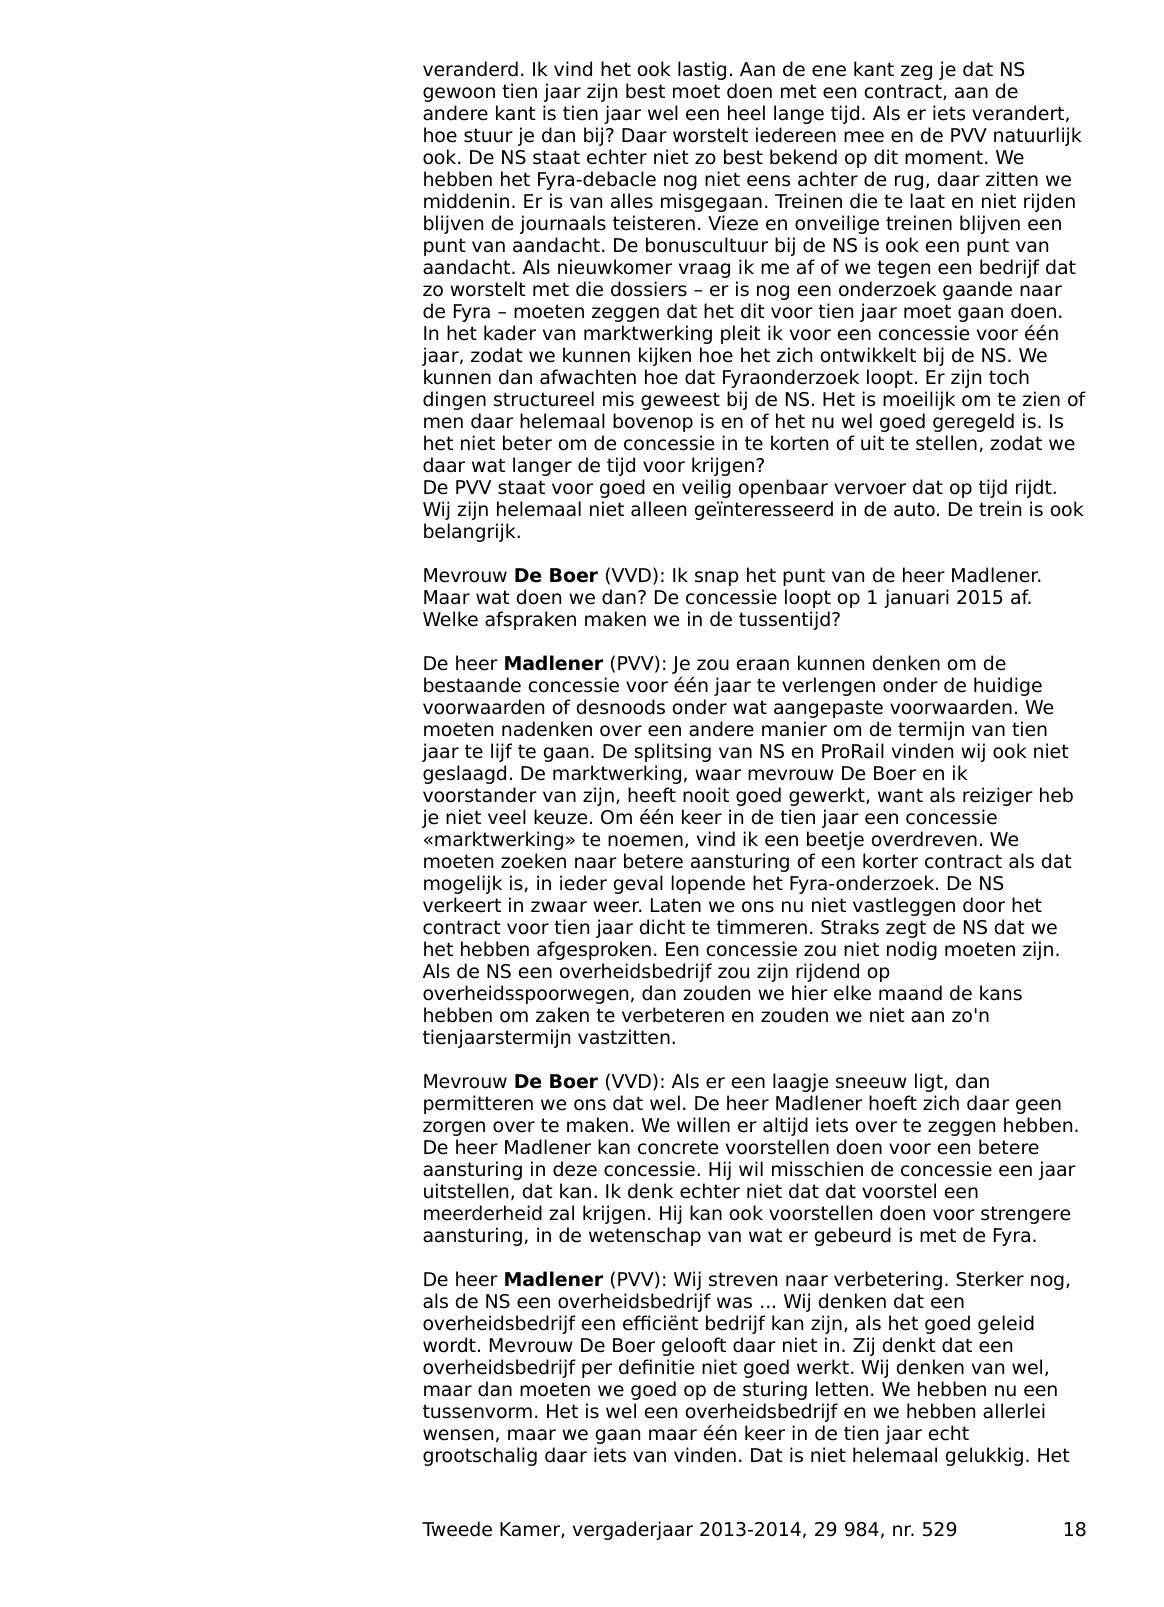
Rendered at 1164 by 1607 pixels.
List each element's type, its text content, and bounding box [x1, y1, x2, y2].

text Mevrouw De Boer (VVD): Als er een laagje sneeuw ligt, dan permitteren we ons dat wel. De heer Madlener hoeft zich daar geen zorgen over te maken. We willen er altijd iets over te zeggen hebben. De heer Madlener kan concrete voorstellen doen voor een betere aansturing in deze concessie. Hij wil misschien de concessie een jaar uitstellen, dat kan. Ik denk echter niet dat dat voorstel een meerderheid zal krijgen. Hij kan ook voorstellen doen voor strengere aansturing, in de wetenschap van wat er gebeurd is met de Fyra. [422, 1071, 1087, 1247]
text De heer Madlener (PVV): Wij streven naar verbetering. Sterker nog, als de NS een overheidsbedrijf was ... Wij denken dat een overheidsbedrijf een efficiënt bedrijf kan zijn, als het goed geleid wordt. Mevrouw De Boer gelooft daar niet in. Zij denkt dat een overheidsbedrijf per definitie niet goed werkt. Wij denken van wel, maar dan moeten we goed op de sturing letten. We hebben nu een tussenvorm. Het is wel een overheidsbedrijf en we hebben allerlei wensen, maar we gaan maar één keer in de tien jaar echt grootschalig daar iets van vinden. Dat is niet helemaal gelukkig. Het [422, 1269, 1087, 1467]
text De heer Madlener (PVV): Je zou eraan kunnen denken om de bestaande concessie voor één jaar te verlengen onder de huidige voorwaarden of desnoods onder wat aangepaste voorwaarden. We moeten nadenken over een andere manier om de termijn van tien jaar te lijf te gaan. De splitsing van NS en ProRail vinden wij ook niet geslaagd. De marktwerking, waar mevrouw De Boer en ik voorstander van zijn, heeft nooit goed gewerkt, want als reiziger heb je niet veel keuze. Om één keer in de tien jaar een concessie «marktwerking» te noemen, vind ik een beetje overdreven. We moeten zoeken naar betere aansturing of een korter contract als dat mogelijk is, in ieder geval lopende het Fyra-onderzoek. De NS verkeert in zwaar weer. Laten we ons nu niet vastleggen door het contract voor tien jaar dicht te timmeren. Straks zegt de NS dat we het hebben afgesproken. Een concessie zou niet nodig moeten zijn. Als de NS een overheidsbedrijf zou zijn rijdend op overheidsspoorwegen, dan zouden we hier elke maand de kans hebben om zaken te verbeteren en zouden we niet aan zo'n tienjaarstermijn vastzitten. [422, 653, 1087, 1048]
text Mevrouw De Boer (VVD): Ik snap het punt van de heer Madlener. Maar wat doen we dan? De concessie loopt op 1 januari 2015 af. Welke afspraken maken we in de tussentijd? [422, 565, 1087, 631]
text De PVV staat voor goed en veilig openbaar vervoer dat op tijd rijdt. Wij zijn helemaal niet alleen geïnteresseerd in de auto. De trein is ook belangrijk. [422, 477, 1087, 543]
text veranderd. Ik vind het ook lastig. Aan de ene kant zeg je dat NS gewoon tien jaar zijn best moet doen met een contract, aan de andere kant is tien jaar wel een heel lange tijd. Als er iets verandert, hoe stuur je dan bij? Daar worstelt iedereen mee en de PVV natuurlijk ook. De NS staat echter niet zo best bekend op dit moment. We hebben het Fyra-debacle nog niet eens achter de rug, daar zitten we middenin. Er is van alles misgegaan. Treinen die te laat en niet rijden blijven de journaals teisteren. Vieze en onveilige treinen blijven een punt van aandacht. De bonuscultuur bij de NS is ook een punt van aandacht. Als nieuwkomer vraag ik me af of we tegen een bedrijf dat zo worstelt met die dossiers – er is nog een onderzoek gaande naar de Fyra – moeten zeggen dat het dit voor tien jaar moet gaan doen. In het kader van marktwerking pleit ik voor een concessie voor één jaar, zodat we kunnen kijken hoe het zich ontwikkelt bij de NS. We kunnen dan afwachten hoe dat Fyraonderzoek loopt. Er zijn toch dingen structureel mis geweest bij de NS. Het is moeilijk om te zien of men daar helemaal bovenop is en of het nu wel goed geregeld is. Is het niet beter om de concessie in te korten of uit te stellen, zodat we daar wat langer de tijd voor krijgen? [422, 59, 1087, 477]
